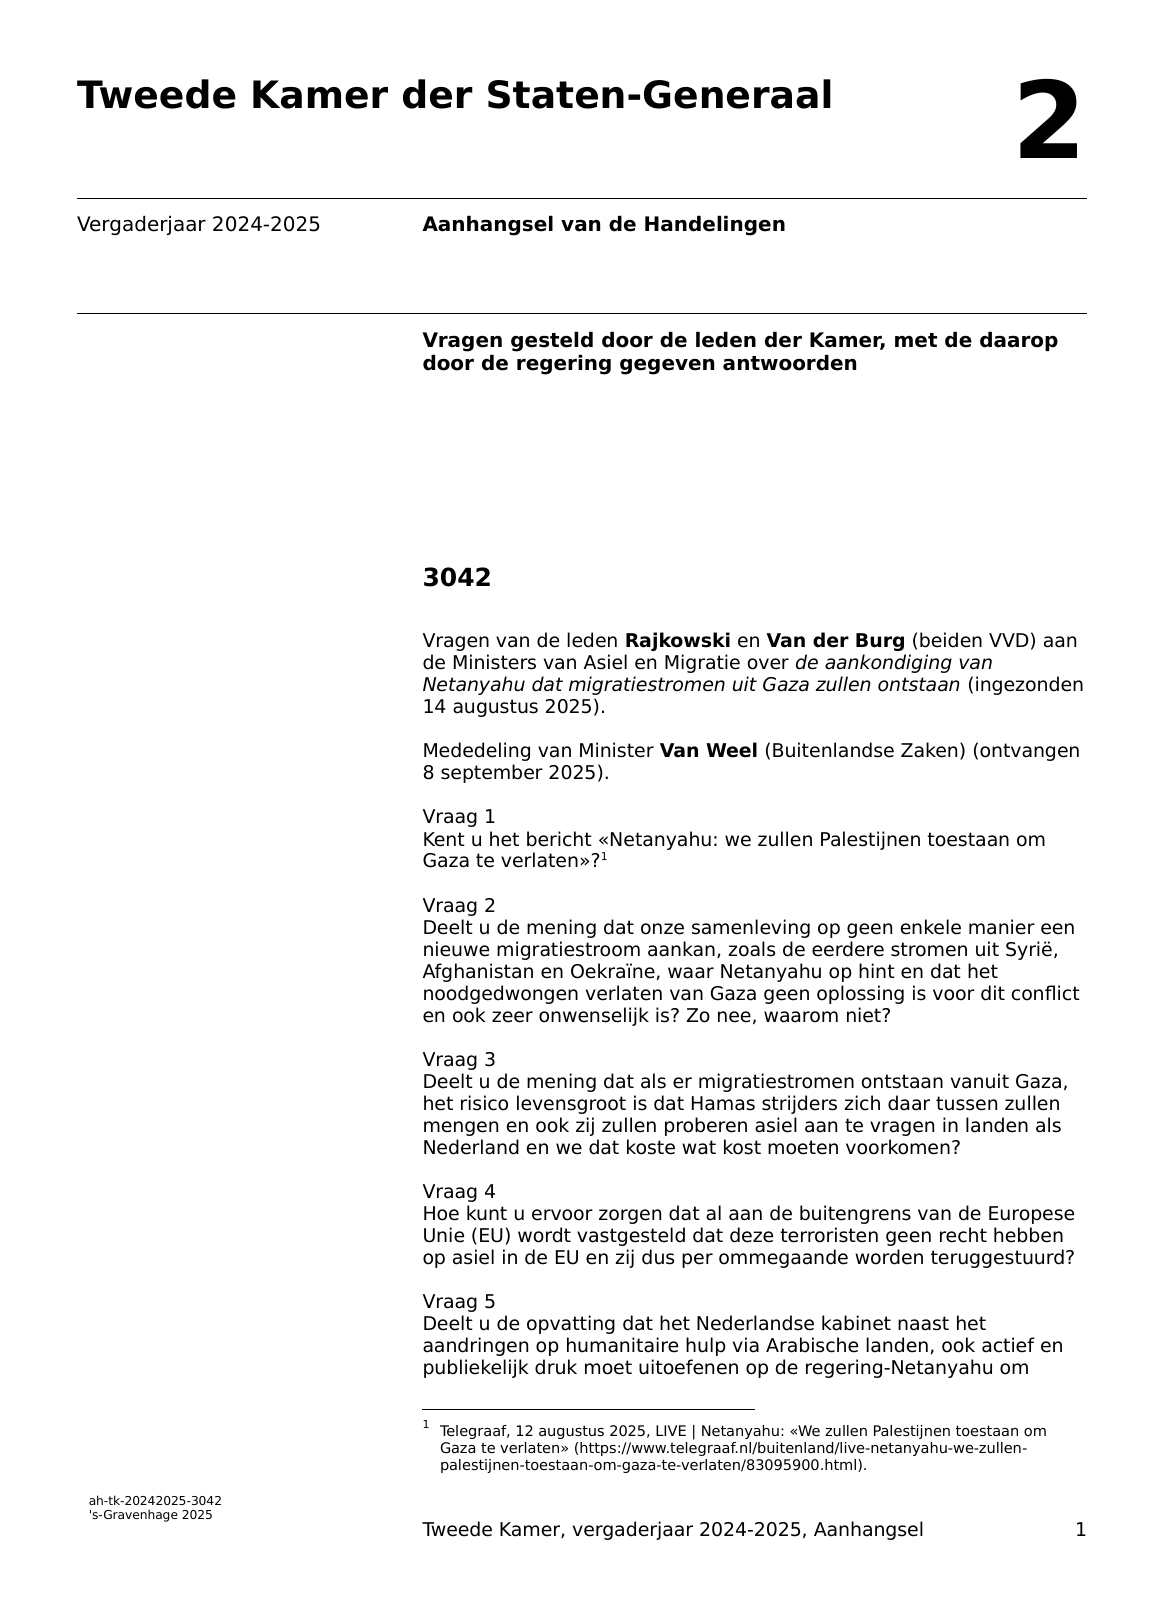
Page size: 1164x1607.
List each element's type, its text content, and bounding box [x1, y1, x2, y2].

text Vraag 2 [422, 894, 1087, 917]
text Deelt u de opvatting dat het Nederlandse kabinet naast het aandringen op humanitaire hulp via Arabische landen, ook actief en publiekelijk druk moet uitoefenen op de regering-Netanyahu om [422, 1313, 1087, 1379]
text ah-tk-20242025-3042 [88, 1494, 323, 1508]
text Vraag 5 [422, 1291, 1087, 1313]
text Deelt u de mening dat als er migratiestromen ontstaan vanuit Gaza, het risico levensgroot is dat Hamas strijders zich daar tussen zullen mengen en ook zij zullen proberen asiel aan te vragen in landen als Nederland en we dat koste wat kost moeten voorkomen? [422, 1071, 1087, 1158]
text Vraag 1 [422, 806, 1087, 828]
table_cell [77, 314, 422, 375]
text Hoe kunt u ervoor zorgen dat al aan de buitengrens van de Europese Unie (EU) wordt vastgesteld dat deze terroristen geen recht hebben op asiel in de EU en zij dus per ommegaande worden teruggestuurd? [422, 1203, 1087, 1269]
table_header Tweede Kamer der Staten-Generaal [77, 59, 886, 198]
text Vragen van de leden Rajkowski en Van der Burg (beiden VVD) aan de Ministers van Asiel en Migratie over de aankondiging van Netanyahu dat migratiestromen uit Gaza zullen ontstaan (ingezonden 14 augustus 2025). [422, 630, 1087, 718]
table_header 2 [886, 59, 1087, 198]
text Mededeling van Minister Van Weel (Buitenlandse Zaken) (ontvangen 8 september 2025). [422, 740, 1087, 784]
table_cell Vragen gesteld door de leden der Kamer, met de daarop door de regering gegeven antwoorden [422, 314, 1087, 375]
text 's-Gravenhage 2025 [88, 1508, 323, 1522]
text Vraag 4 [422, 1181, 1087, 1203]
text Deelt u de mening dat onze samenleving op geen enkele manier een nieuwe migratiestroom aankan, zoals de eerdere stromen uit Syrië, Afghanistan en Oekraïne, waar Netanyahu op hint en dat het noodgedwongen verlaten van Gaza geen oplossing is voor dit conflict en ook zeer onwenselijk is? Zo nee, waarom niet? [422, 917, 1087, 1026]
table_cell Vergaderjaar 2024-2025 [77, 199, 422, 313]
text Kent u het bericht «Netanyahu: we zullen Palestijnen toestaan om Gaza te verlaten»? [422, 828, 1087, 872]
text Telegraaf, 12 augustus 2025, LIVE | Netanyahu: «We zullen Palestijnen toestaan om Gaza te verlaten» (https://www.telegraaf.nl/buitenland/live-netanyahu-we-zullen-palestijnen-toestaan-om-gaza-te-verlaten/83095900.html). [422, 1418, 1087, 1474]
table_cell Aanhangsel van de Handelingen [422, 199, 1087, 313]
text 3042 [422, 563, 1087, 592]
text Vraag 3 [422, 1049, 1087, 1071]
